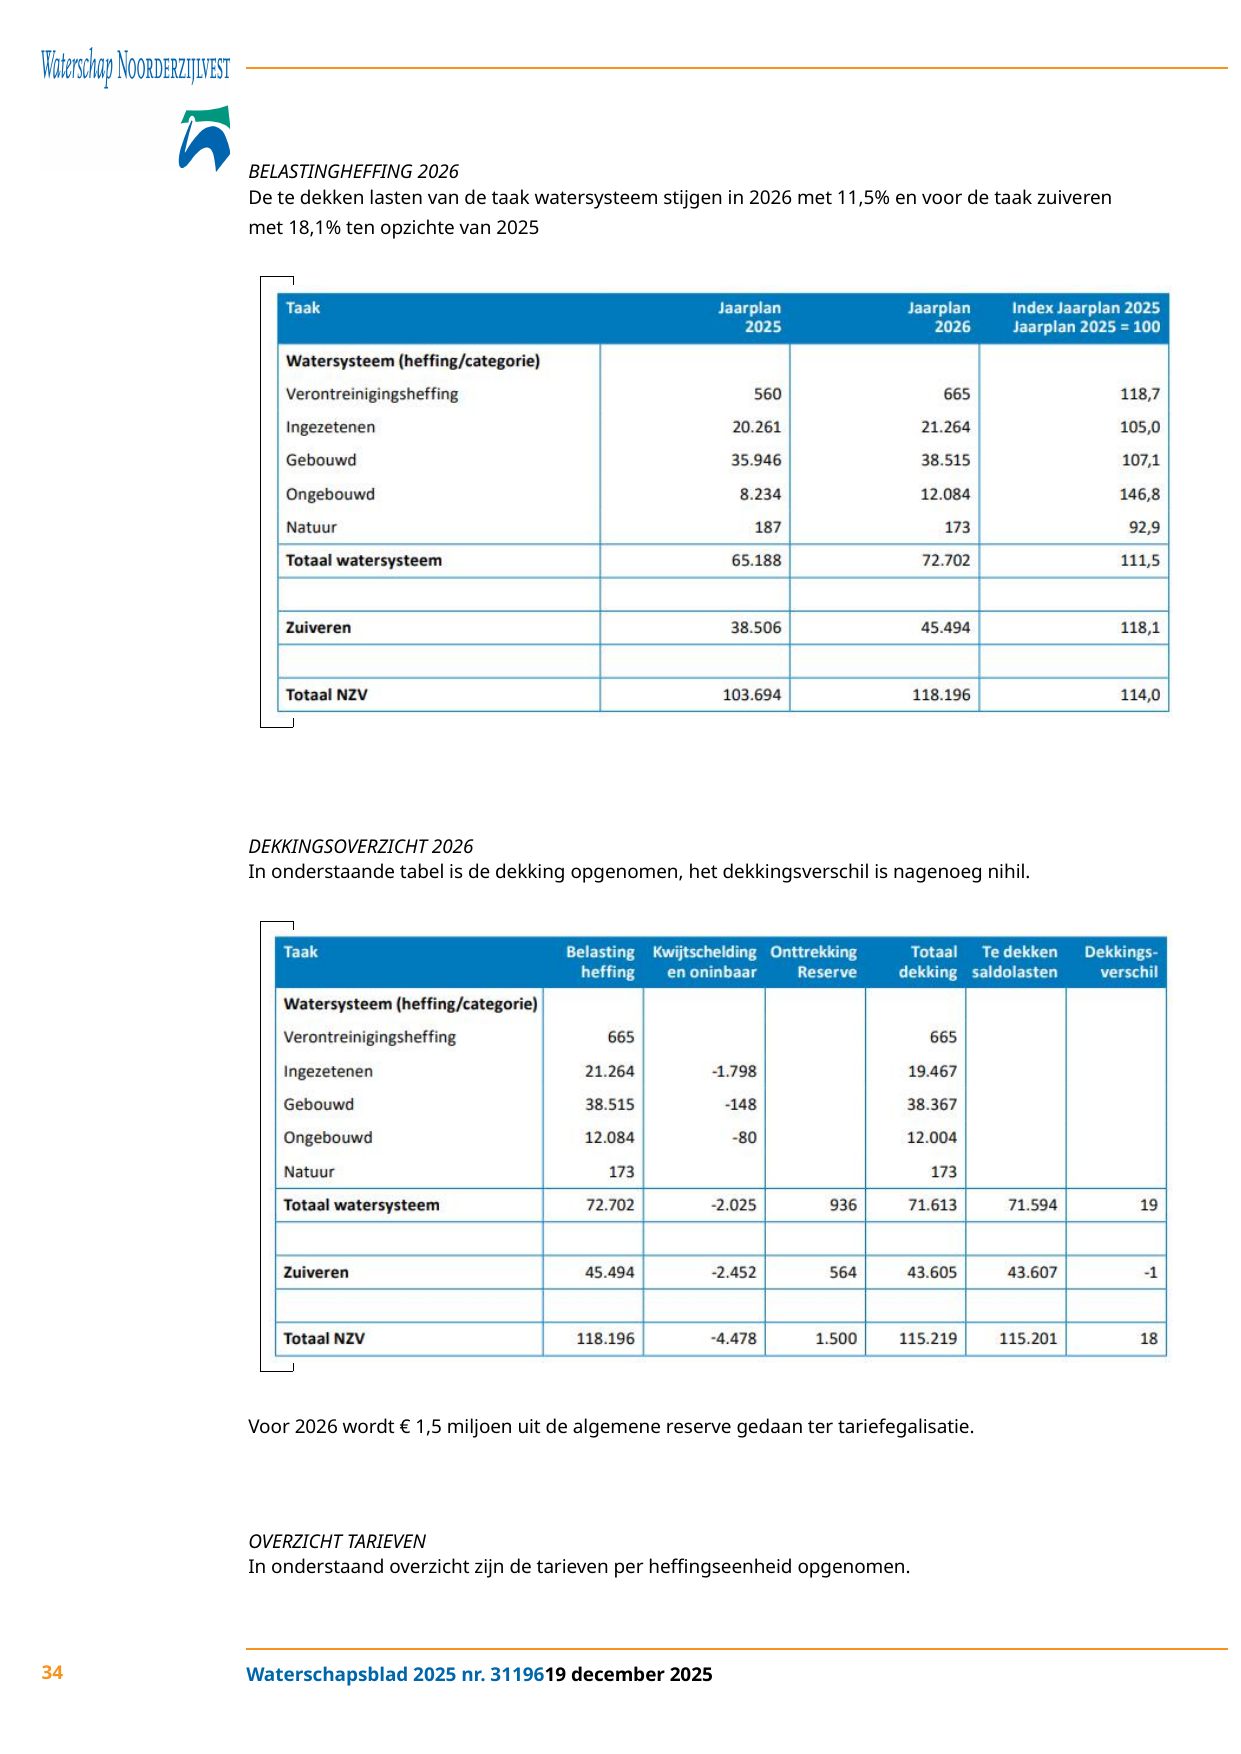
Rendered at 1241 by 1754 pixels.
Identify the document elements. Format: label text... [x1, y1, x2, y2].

text OVERZICHT TARIEVEN [248, 1528, 1152, 1554]
picture [268, 285, 1173, 718]
text DEKKINGSOVERZICHT 2026 [248, 833, 1152, 859]
picture [41, 47, 231, 172]
text BELASTINGHEFFING 2026 [248, 159, 1152, 184]
text De te dekken lasten van de taak watersysteem stijgen in 2026 met 11,5% en voor de taak zuiveren met 18,1% ten opzichte van 2025 [248, 184, 1152, 240]
text Voor 2026 wordt € 1,5 miljoen uit de algemene reserve gedaan ter tariefegalisatie. [248, 1413, 1152, 1439]
picture [268, 930, 1173, 1363]
text In onderstaand overzicht zijn de tarieven per heffingseenheid opgenomen. [248, 1554, 1152, 1579]
text In onderstaande tabel is de dekking opgenomen, het dekkingsverschil is nagenoeg nihil. [248, 859, 1152, 884]
